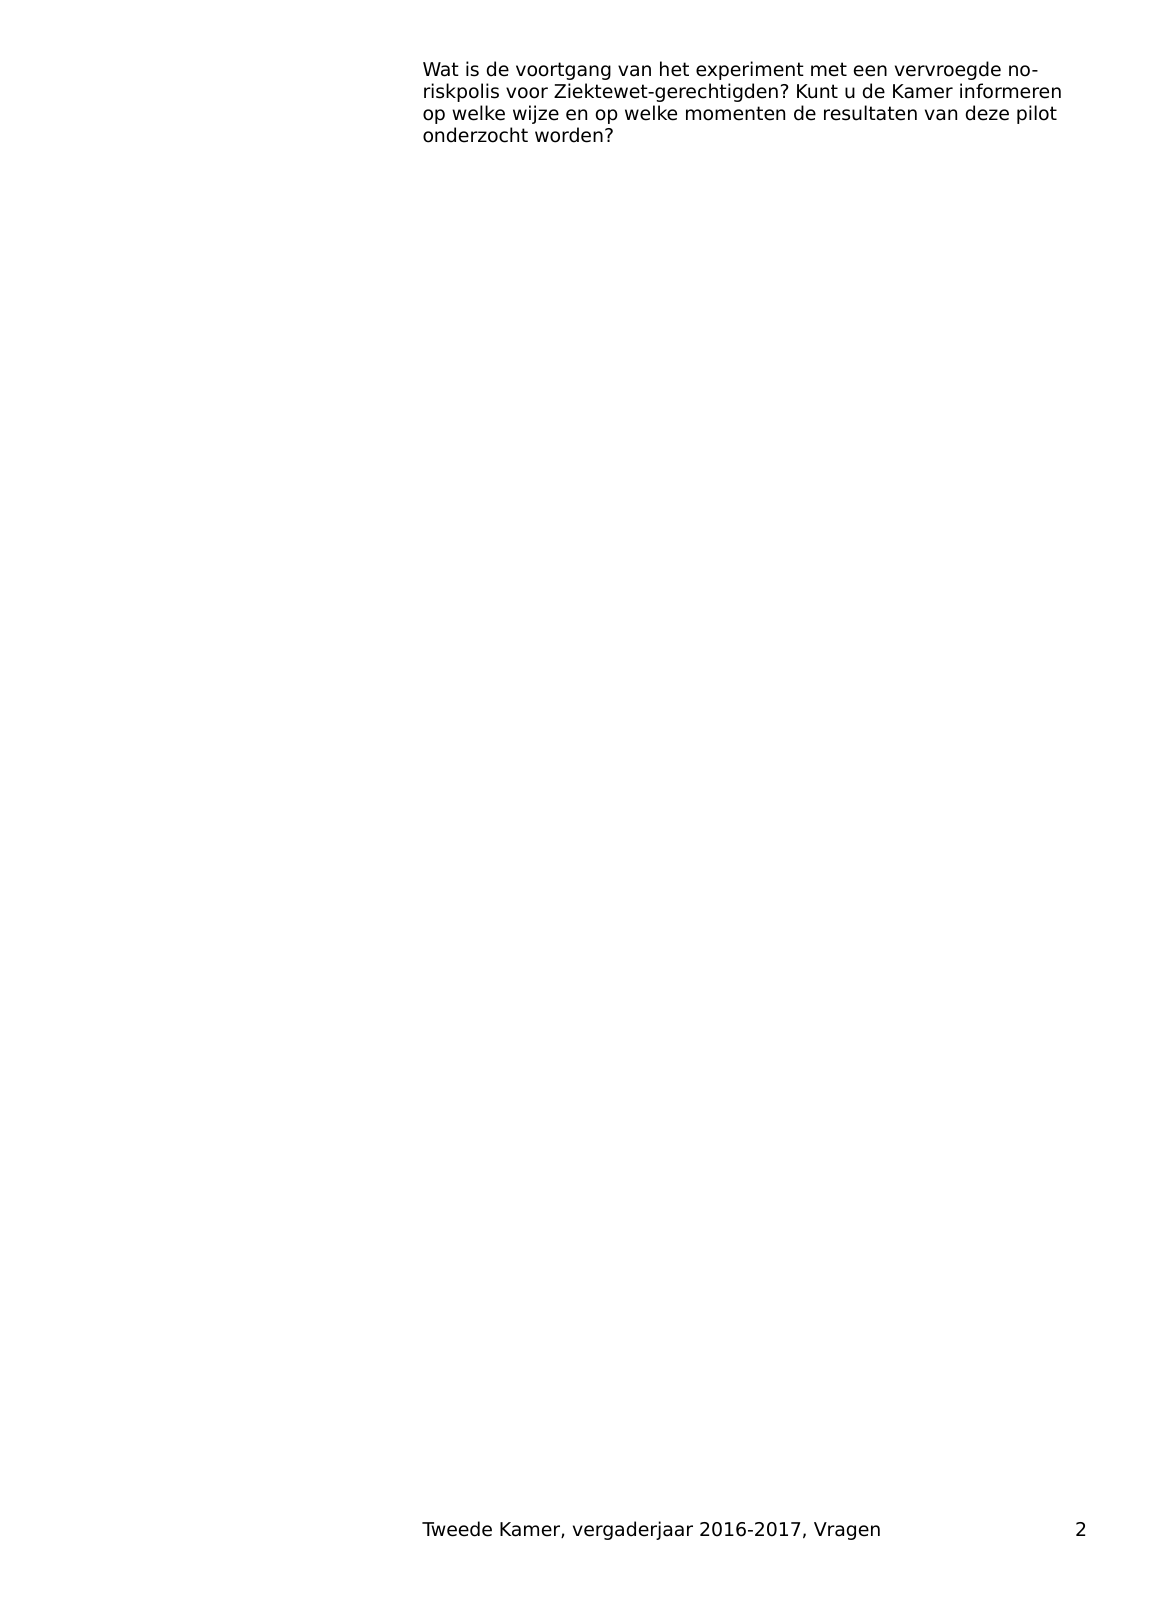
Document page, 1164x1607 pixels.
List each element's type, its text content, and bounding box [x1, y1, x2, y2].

text Wat is de voortgang van het experiment met een vervroegde no-riskpolis voor Ziektewet-gerechtigden? Kunt u de Kamer informeren op welke wijze en op welke momenten de resultaten van deze pilot onderzocht worden? [422, 59, 1087, 147]
